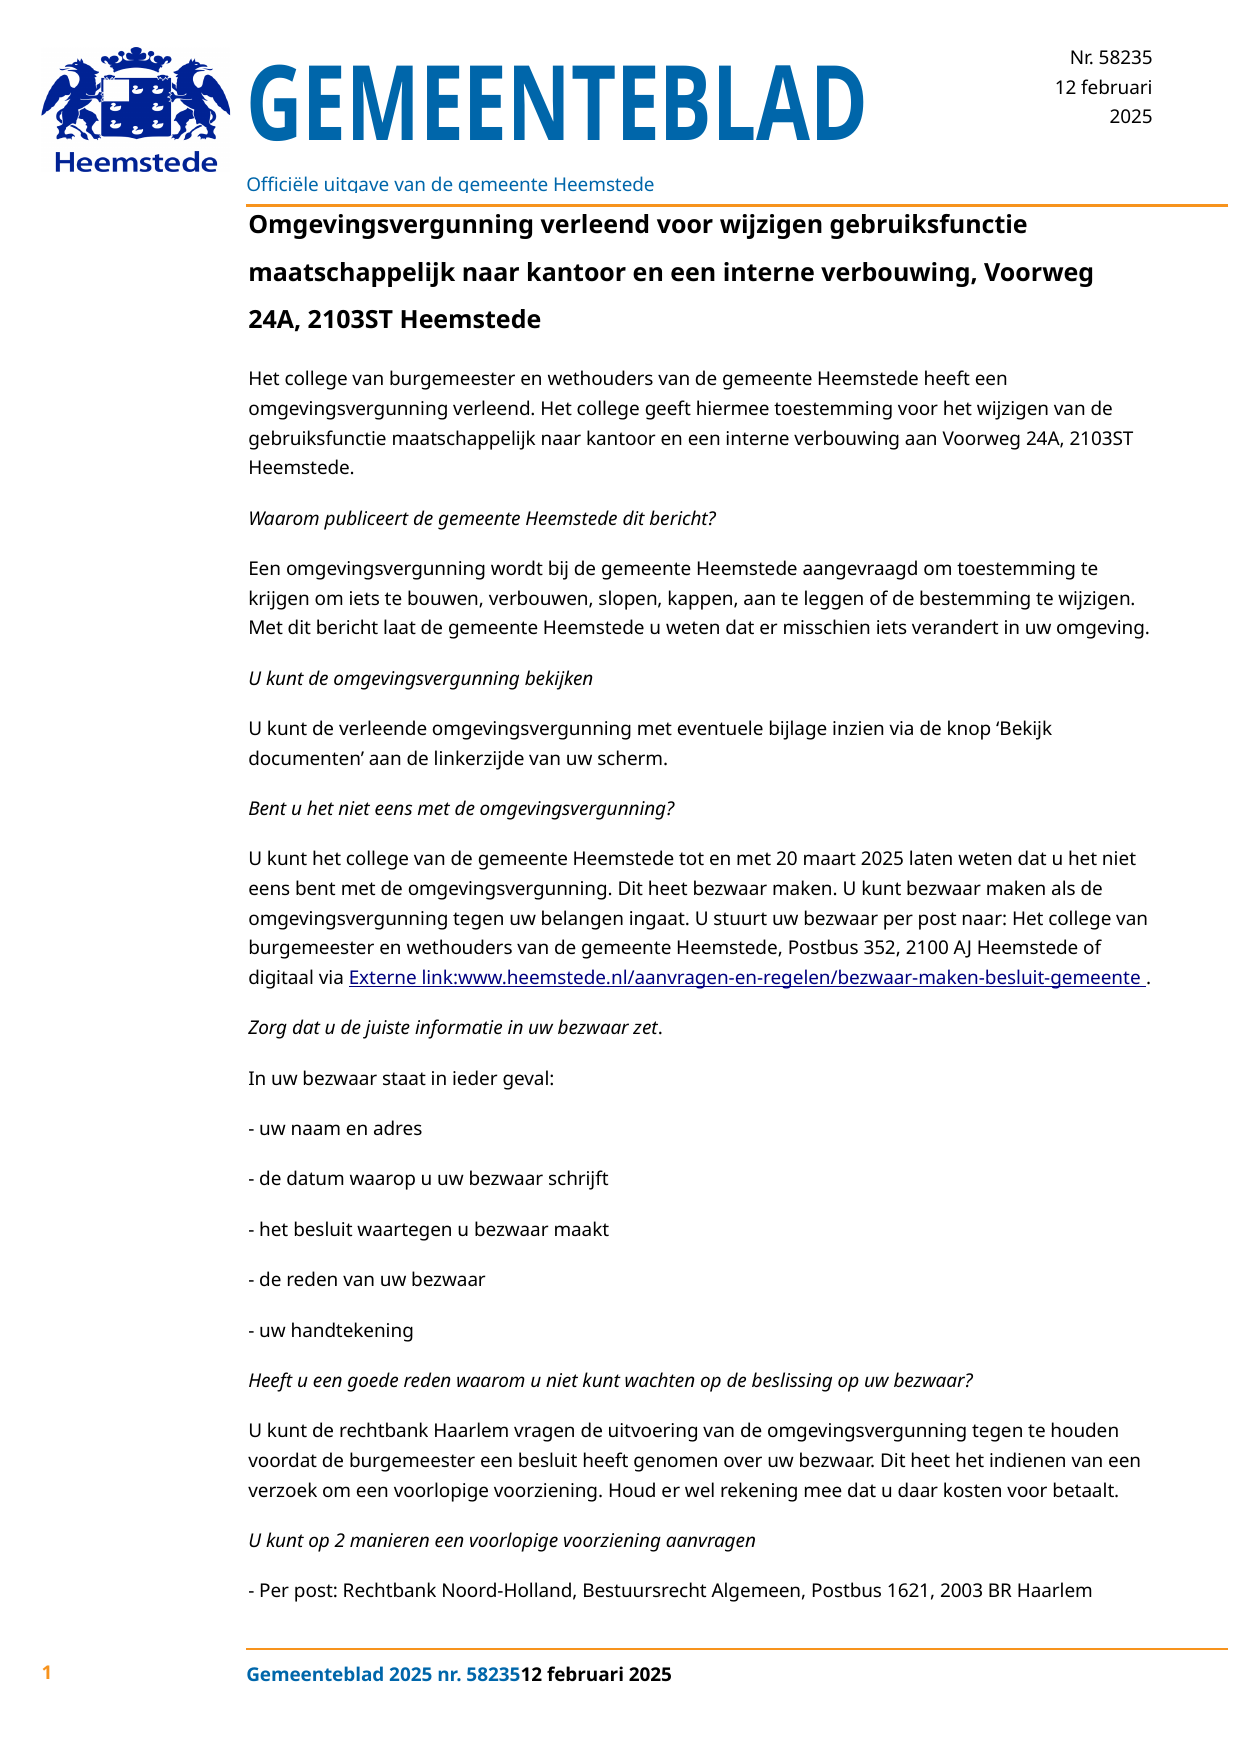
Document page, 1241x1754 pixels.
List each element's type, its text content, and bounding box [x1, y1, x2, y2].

text Heeft u een goede reden waarom u niet kunt wachten op de beslissing op uw bezwaar? [248, 1367, 1152, 1393]
picture [41, 47, 231, 172]
text - de datum waarop u uw bezwaar schrijft [248, 1166, 1152, 1191]
text U kunt de rechtbank Haarlem vragen de uitvoering van de omgevingsvergunning tegen te houden voordat de burgemeester een besluit heeft genomen over uw bezwaar. Dit heet het indienen van een verzoek om een voorlopige voorziening. Houd er wel rekening mee dat u daar kosten voor betaalt. [248, 1418, 1152, 1502]
text U kunt de verleende omgevingsvergunning met eventuele bijlage inzien via de knop ‘Bekijk documenten’ aan de linkerzijde van uw scherm. [248, 715, 1152, 770]
text Een omgevingsvergunning wordt bij de gemeente Heemstede aangevraagd om toestemming te krijgen om iets te bouwen, verbouwen, slopen, kappen, aan te leggen of de bestemming te wijzigen. Met dit bericht laat de gemeente Heemstede u weten dat er misschien iets verandert in uw omgeving. [248, 555, 1152, 640]
text U kunt de omgevingsvergunning bekijken [248, 665, 1152, 690]
text Zorg dat u de juiste informatie in uw bezwaar zet. [248, 1014, 1152, 1040]
text U kunt op 2 manieren een voorlopige voorziening aanvragen [248, 1527, 1152, 1553]
text In uw bezwaar staat in ieder geval: [248, 1065, 1152, 1090]
text - Per post: Rechtbank Noord-Holland, Bestuursrecht Algemeen, Postbus 1621, 2003 BR Haarlem [248, 1578, 1152, 1603]
text - uw handtekening [248, 1317, 1152, 1342]
text Omgevingsvergunning verleend voor wijzigen gebruiksfunctie maatschappelijk naar kantoor en een interne verbouwing, Voorweg 24A, 2103ST Heemstede [248, 207, 1152, 336]
text U kunt het college van de gemeente Heemstede tot en met 20 maart 2025 laten weten dat u het niet eens bent met de omgevingsvergunning. Dit heet bezwaar maken. U kunt bezwaar maken als de omgevingsvergunning tegen uw belangen ingaat. U stuurt uw bezwaar per post naar: Het college van burgemeester en wethouders van de gemeente Heemstede, Postbus 352, 2100 AJ Heemstede of digitaal via Externe link:www.heemstede.nl/aanvragen-en-regelen/bezwaar-maken-besluit-gemeente . [248, 846, 1152, 989]
text Het college van burgemeester en wethouders van de gemeente Heemstede heeft een omgevingsvergunning verleend. Het college geeft hiermee toestemming voor het wijzigen van de gebruiksfunctie maatschappelijk naar kantoor en een interne verbouwing aan Voorweg 24A, 2103ST Heemstede. [248, 366, 1152, 480]
text Bent u het niet eens met de omgevingsvergunning? [248, 795, 1152, 821]
text - het besluit waartegen u bezwaar maakt [248, 1216, 1152, 1242]
text Waarom publiceert de gemeente Heemstede dit bericht? [248, 505, 1152, 530]
text - uw naam en adres [248, 1115, 1152, 1141]
text - de reden van uw bezwaar [248, 1266, 1152, 1292]
